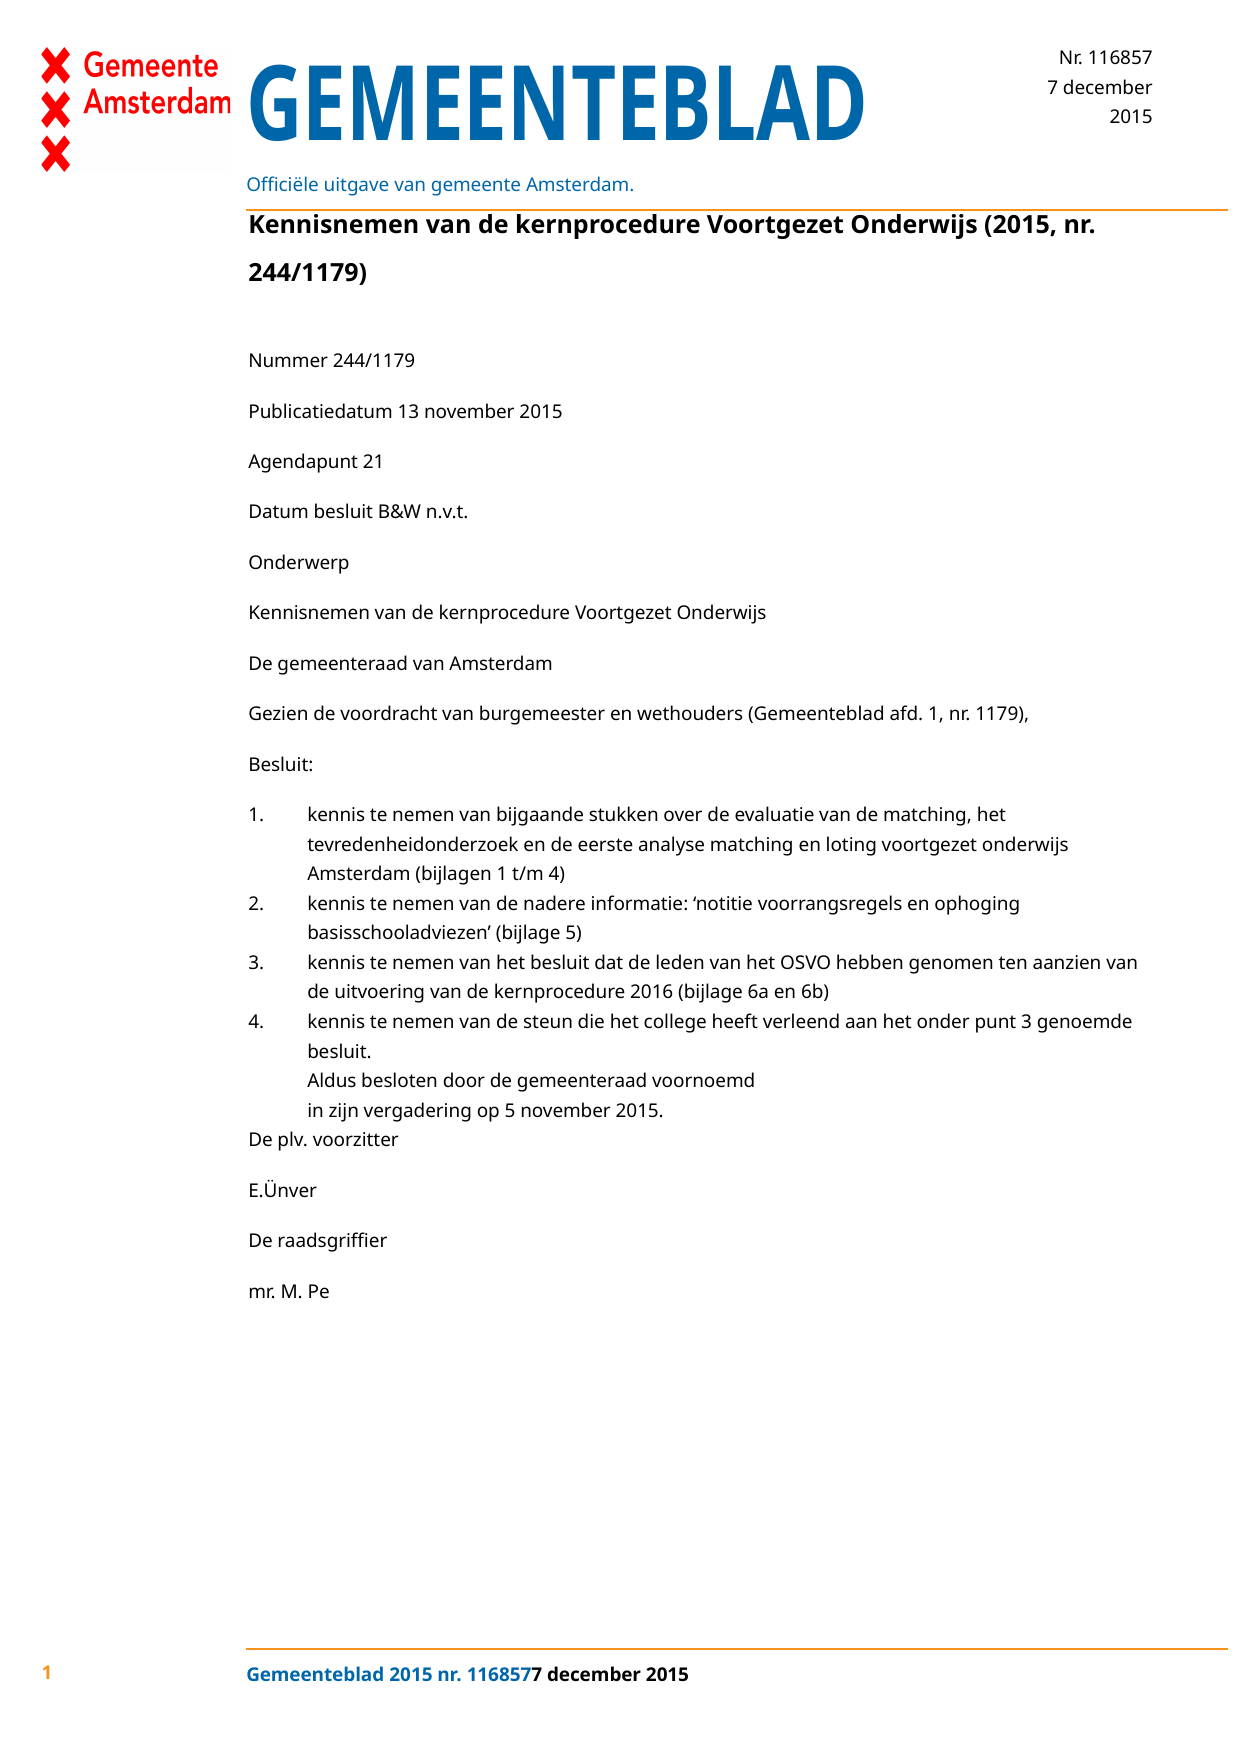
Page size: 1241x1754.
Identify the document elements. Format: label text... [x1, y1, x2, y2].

text Kennisnemen van de kernprocedure Voortgezet Onderwijs (2015, nr. 244/1179) [248, 211, 1152, 288]
text Agendapunt 21 [248, 448, 1152, 474]
text De raadsgriffier [248, 1227, 1152, 1253]
text Besluit: [248, 751, 1152, 777]
list Aldus besloten door de gemeenteraad voornoemd [248, 1067, 1152, 1093]
text De gemeenteraad van Amsterdam [248, 650, 1152, 676]
text Gezien de voordracht van burgemeester en wethouders (Gemeenteblad afd. 1, nr. 1179), [248, 700, 1152, 726]
text E.Ünver [248, 1177, 1152, 1203]
text mr. M. Pe [248, 1278, 1152, 1304]
text Kennisnemen van de kernprocedure Voortgezet Onderwijs [248, 599, 1152, 625]
text Datum besluit B&W n.v.t. [248, 499, 1152, 524]
text Nummer 244/1179 [248, 347, 1152, 373]
list kennis te nemen van de steun die het college heeft verleend aan het onder punt 3 genoemde besluit. [248, 1008, 1152, 1064]
text Onderwerp [248, 549, 1152, 575]
list in zijn vergadering op 5 november 2015. [248, 1097, 1152, 1123]
text De plv. voorzitter [248, 1127, 1152, 1152]
list kennis te nemen van het besluit dat de leden van het OSVO hebben genomen ten aanzien van de uitvoering van de kernprocedure 2016 (bijlage 6a en 6b) [248, 949, 1152, 1004]
list kennis te nemen van de nadere informatie: ‘notitie voorrangsregels en ophoging basisschooladviezen’ (bijlage 5) [248, 890, 1152, 945]
list kennis te nemen van bijgaande stukken over de evaluatie van de matching, het tevredenheidonderzoek en de eerste analyse matching en loting voortgezet onderwijs Amsterdam (bijlagen 1 t/m 4) [248, 801, 1152, 886]
picture [41, 47, 231, 172]
text Publicatiedatum 13 november 2015 [248, 398, 1152, 424]
